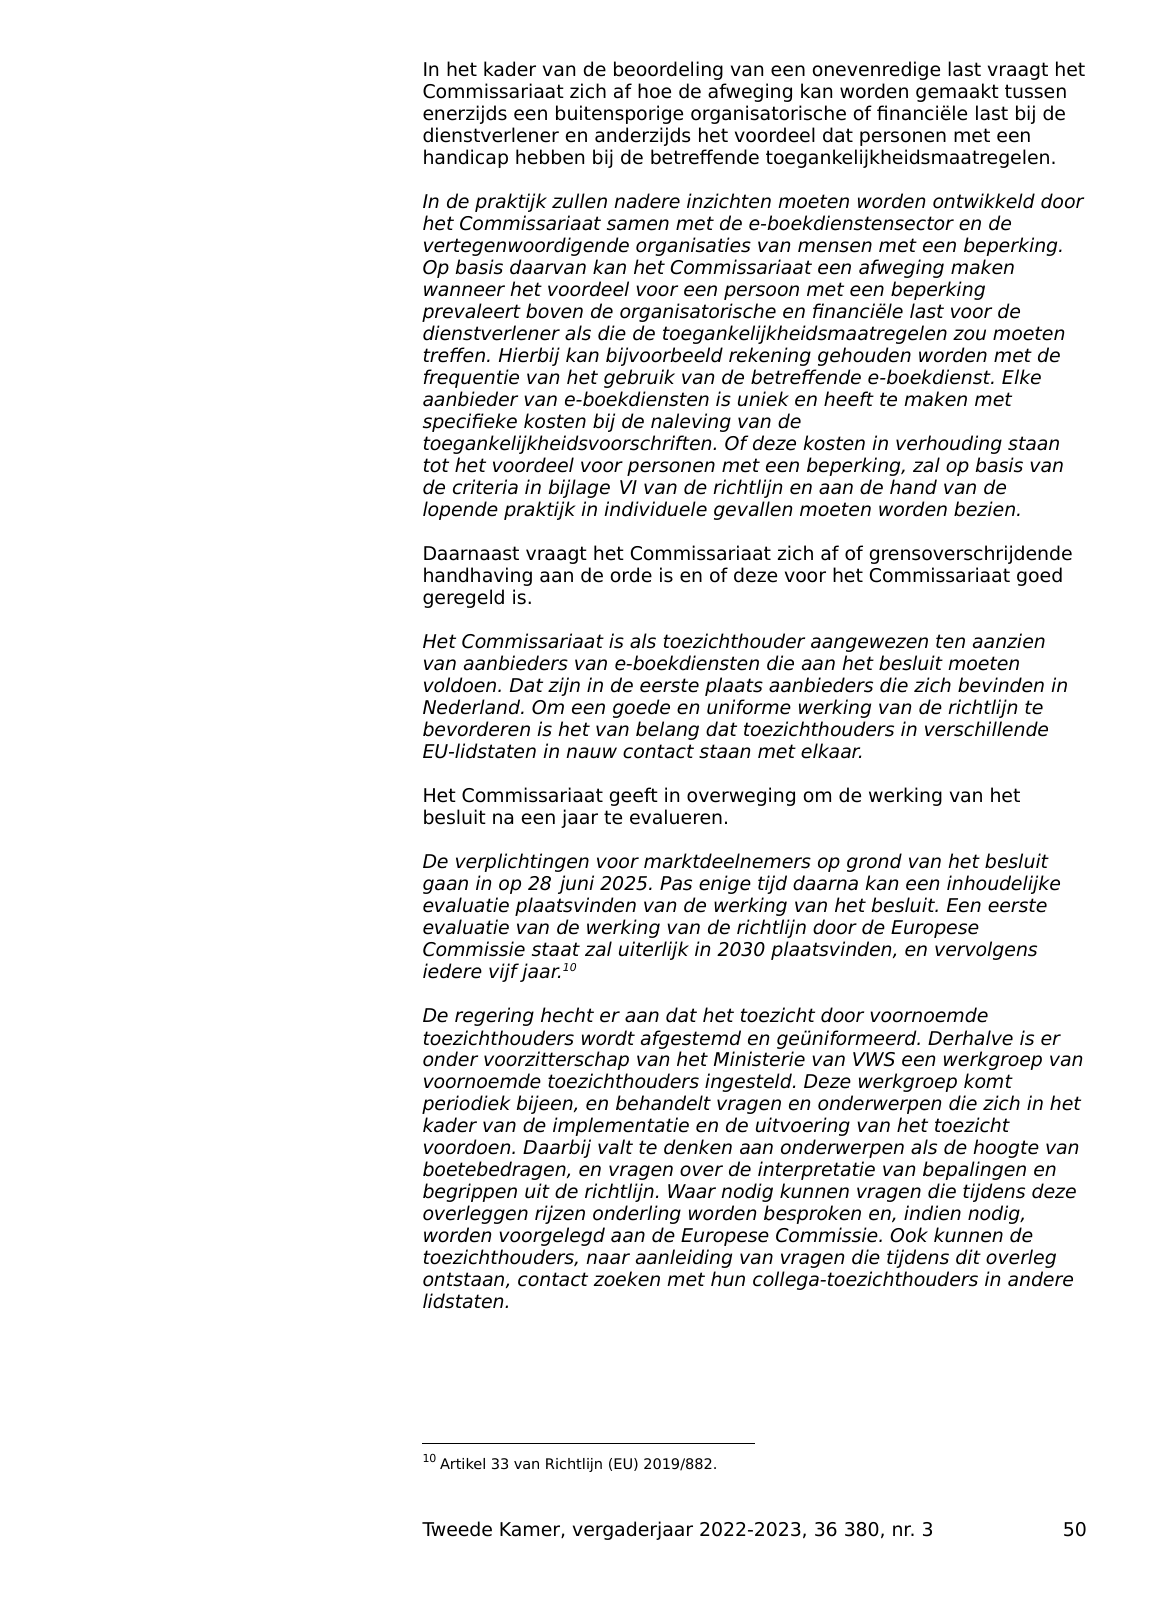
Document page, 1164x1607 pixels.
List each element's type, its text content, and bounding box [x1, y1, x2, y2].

text Artikel 33 van Richtlijn (EU) 2019/882. [422, 1452, 1087, 1474]
text De regering hecht er aan dat het toezicht door voornoemde toezichthouders wordt afgestemd en geüniformeerd. Derhalve is er onder voorzitterschap van het Ministerie van VWS een werkgroep van voornoemde toezichthouders ingesteld. Deze werkgroep komt periodiek bijeen, en behandelt vragen en onderwerpen die zich in het kader van de implementatie en de uitvoering van het toezicht voordoen. Daarbij valt te denken aan onderwerpen als de hoogte van boetebedragen, en vragen over de interpretatie van bepalingen en begrippen uit de richtlijn. Waar nodig kunnen vragen die tijdens deze overleggen rijzen onderling worden besproken en, indien nodig, worden voorgelegd aan de Europese Commissie. Ook kunnen de toezichthouders, naar aanleiding van vragen die tijdens dit overleg ontstaan, contact zoeken met hun collega-toezichthouders in andere lidstaten. [422, 1005, 1087, 1313]
text De verplichtingen voor marktdeelnemers op grond van het besluit gaan in op 28 juni 2025. Pas enige tijd daarna kan een inhoudelijke evaluatie plaatsvinden van de werking van het besluit. Een eerste evaluatie van de werking van de richtlijn door de Europese Commissie staat zal uiterlijk in 2030 plaatsvinden, en vervolgens iedere vijf jaar. [422, 851, 1087, 983]
text Daarnaast vraagt het Commissariaat zich af of grensoverschrijdende handhaving aan de orde is en of deze voor het Commissariaat goed geregeld is. [422, 543, 1087, 609]
text In de praktijk zullen nadere inzichten moeten worden ontwikkeld door het Commissariaat samen met de e-boekdienstensector en de vertegenwoordigende organisaties van mensen met een beperking. Op basis daarvan kan het Commissariaat een afweging maken wanneer het voordeel voor een persoon met een beperking prevaleert boven de organisatorische en financiële last voor de dienstverlener als die de toegankelijkheidsmaatregelen zou moeten treffen. Hierbij kan bijvoorbeeld rekening gehouden worden met de frequentie van het gebruik van de betreffende e-boekdienst. Elke aanbieder van e-boekdiensten is uniek en heeft te maken met specifieke kosten bij de naleving van de toegankelijkheidsvoorschriften. Of deze kosten in verhouding staan tot het voordeel voor personen met een beperking, zal op basis van de criteria in bijlage VI van de richtlijn en aan de hand van de lopende praktijk in individuele gevallen moeten worden bezien. [422, 191, 1087, 521]
text Het Commissariaat is als toezichthouder aangewezen ten aanzien van aanbieders van e-boekdiensten die aan het besluit moeten voldoen. Dat zijn in de eerste plaats aanbieders die zich bevinden in Nederland. Om een goede en uniforme werking van de richtlijn te bevorderen is het van belang dat toezichthouders in verschillende EU-lidstaten in nauw contact staan met elkaar. [422, 631, 1087, 763]
text Het Commissariaat geeft in overweging om de werking van het besluit na een jaar te evalueren. [422, 785, 1087, 829]
text In het kader van de beoordeling van een onevenredige last vraagt het Commissariaat zich af hoe de afweging kan worden gemaakt tussen enerzijds een buitensporige organisatorische of financiële last bij de dienstverlener en anderzijds het voordeel dat personen met een handicap hebben bij de betreffende toegankelijkheidsmaatregelen. [422, 59, 1087, 169]
